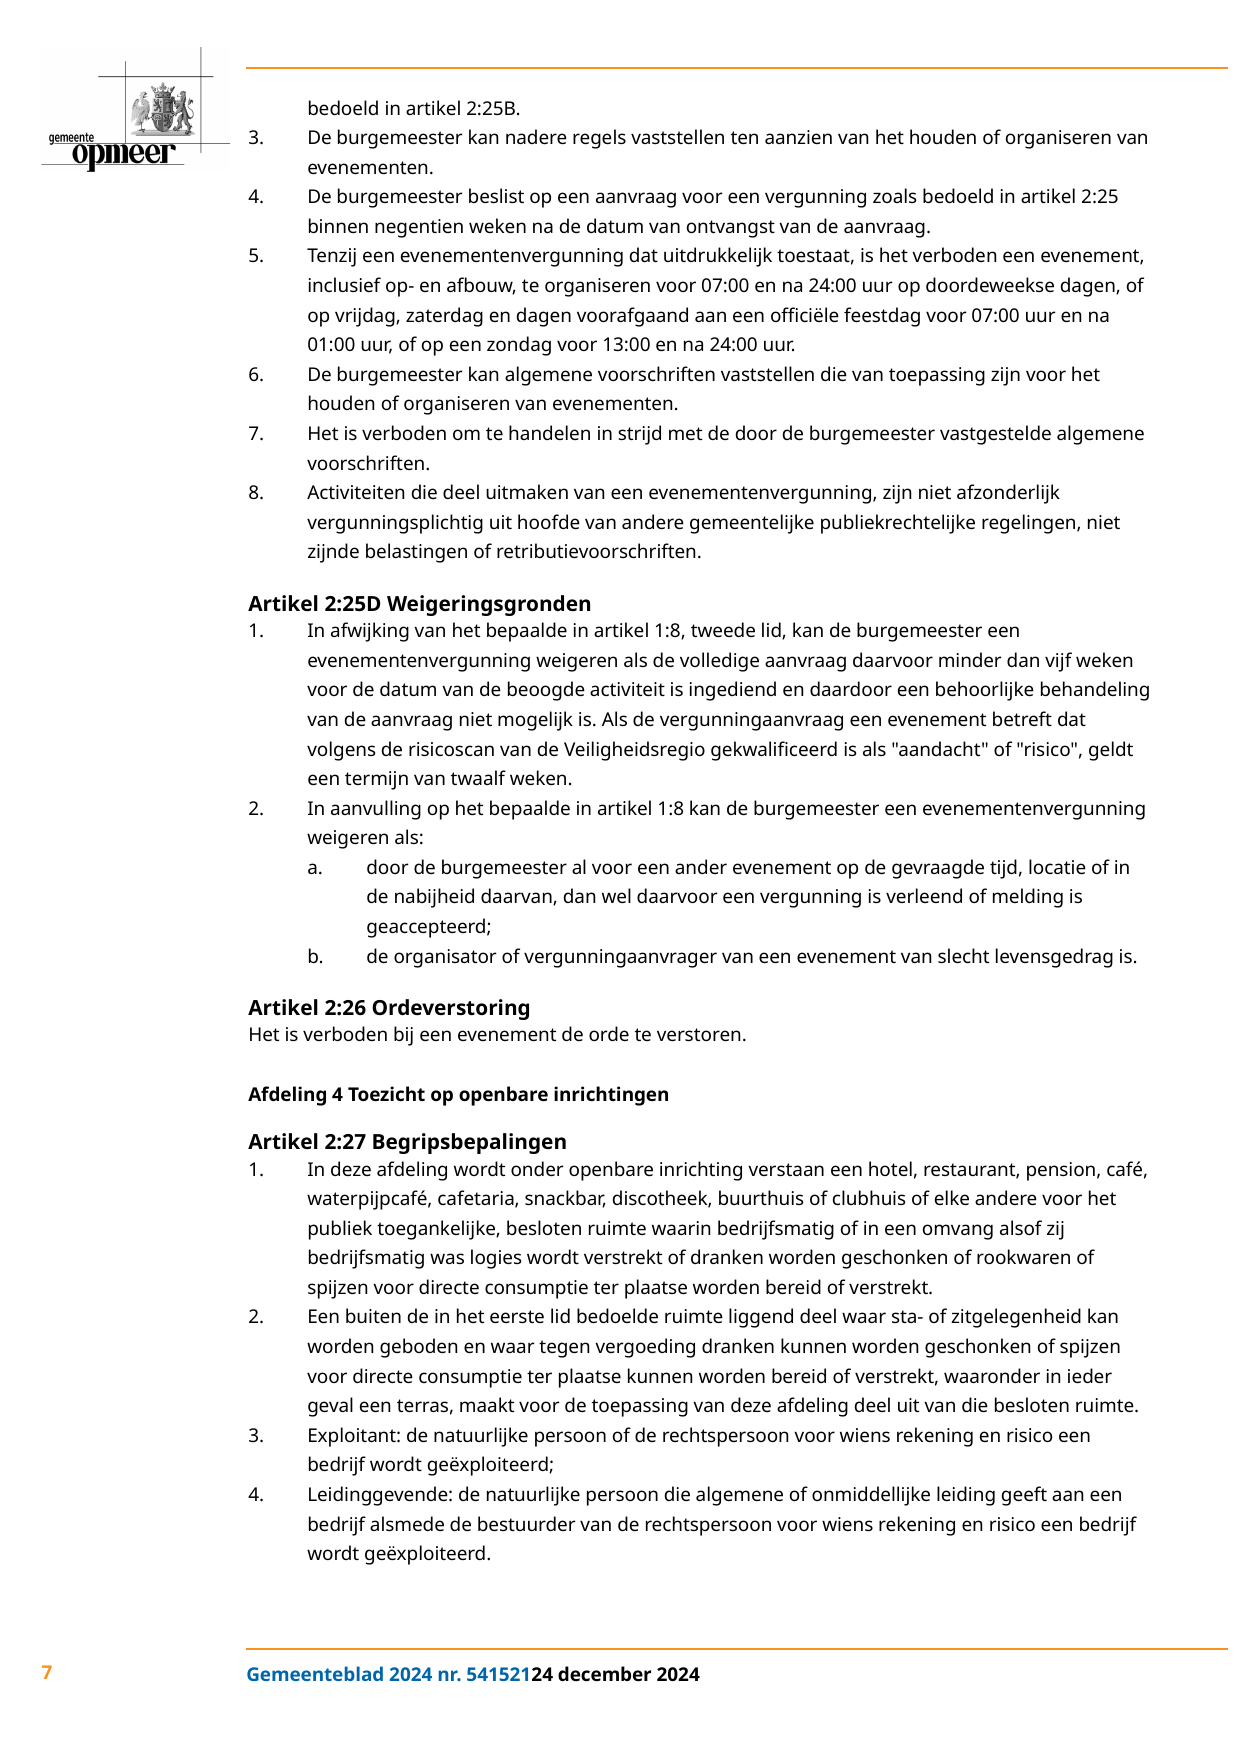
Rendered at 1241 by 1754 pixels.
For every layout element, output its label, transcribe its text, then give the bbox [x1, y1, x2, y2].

list Activiteiten die deel uitmaken van een evenementenvergunning, zijn niet afzonderlijk vergunningsplichtig uit hoofde van andere gemeentelijke publiekrechtelijke regelingen, niet zijnde belastingen of retributievoorschriften. [248, 479, 1152, 564]
list De burgemeester beslist op een aanvraag voor een vergunning zoals bedoeld in artikel 2:25 binnen negentien weken na de datum van ontvangst van de aanvraag. [248, 183, 1152, 239]
list In aanvulling op het bepaalde in artikel 1:8 kan de burgemeester een evenementenvergunning weigeren als: [248, 795, 1152, 850]
list In afwijking van het bepaalde in artikel 1:8, tweede lid, kan de burgemeester een evenementenvergunning weigeren als de volledige aanvraag daarvoor minder dan vijf weken voor de datum van de beoogde activiteit is ingediend en daardoor een behoorlijke behandeling van de aanvraag niet mogelijk is. Als de vergunningaanvraag een evenement betreft dat volgens de risicoscan van de Veiligheidsregio gekwalificeerd is als "aandacht" of "risico", geldt een termijn van twaalf weken. [248, 617, 1152, 791]
list Exploitant: de natuurlijke persoon of de rechtspersoon voor wiens rekening en risico een bedrijf wordt geëxploiteerd; [248, 1422, 1152, 1477]
list door de burgemeester al voor een ander evenement op de gevraagde tijd, locatie of in de nabijheid daarvan, dan wel daarvoor een vergunning is verleend of melding is geaccepteerd; [307, 854, 1152, 939]
list De burgemeester kan algemene voorschriften vaststellen die van toepassing zijn voor het houden of organiseren van evenementen. [248, 361, 1152, 416]
list In deze afdeling wordt onder openbare inrichting verstaan een hotel, restaurant, pension, café, waterpijpcafé, cafetaria, snackbar, discotheek, buurthuis of clubhuis of elke andere voor het publiek toegankelijke, besloten ruimte waarin bedrijfsmatig of in een omvang alsof zij bedrijfsmatig was logies wordt verstrekt of dranken worden geschonken of rookwaren of spijzen voor directe consumptie ter plaatse worden bereid of verstrekt. [248, 1156, 1152, 1300]
list bedoeld in artikel 2:25B. [248, 95, 1152, 121]
list de organisator of vergunningaanvrager van een evenement van slecht levensgedrag is. [307, 943, 1152, 968]
text Het is verboden bij een evenement de orde te verstoren. [248, 1022, 1152, 1047]
list Leidinggevende: de natuurlijke persoon die algemene of onmiddellijke leiding geeft aan een bedrijf alsmede de bestuurder van de rechtspersoon voor wiens rekening en risico een bedrijf wordt geëxploiteerd. [248, 1481, 1152, 1566]
list Een buiten de in het eerste lid bedoelde ruimte liggend deel waar sta- of zitgelegenheid kan worden geboden en waar tegen vergoeding dranken kunnen worden geschonken of spijzen voor directe consumptie ter plaatse kunnen worden bereid of verstrekt, waaronder in ieder geval een terras, maakt voor de toepassing van deze afdeling deel uit van die besloten ruimte. [248, 1304, 1152, 1418]
list Tenzij een evenementenvergunning dat uitdrukkelijk toestaat, is het verboden een evenement, inclusief op- en afbouw, te organiseren voor 07:00 en na 24:00 uur op doordeweekse dagen, of op vrijdag, zaterdag en dagen voorafgaand aan een officiële feestdag voor 07:00 uur en na 01:00 uur, of op een zondag voor 13:00 en na 24:00 uur. [248, 243, 1152, 357]
text Afdeling 4 Toezicht op openbare inrichtingen [248, 1081, 1152, 1107]
list De burgemeester kan nadere regels vaststellen ten aanzien van het houden of organiseren van evenementen. [248, 124, 1152, 180]
list Het is verboden om te handelen in strijd met de door de burgemeester vastgestelde algemene voorschriften. [248, 420, 1152, 476]
picture [41, 47, 231, 172]
text Artikel 2:25D Weigeringsgronden [248, 589, 1152, 617]
text Artikel 2:26 Ordeverstoring [248, 993, 1152, 1022]
text Artikel 2:27 Begripsbepalingen [248, 1127, 1152, 1156]
